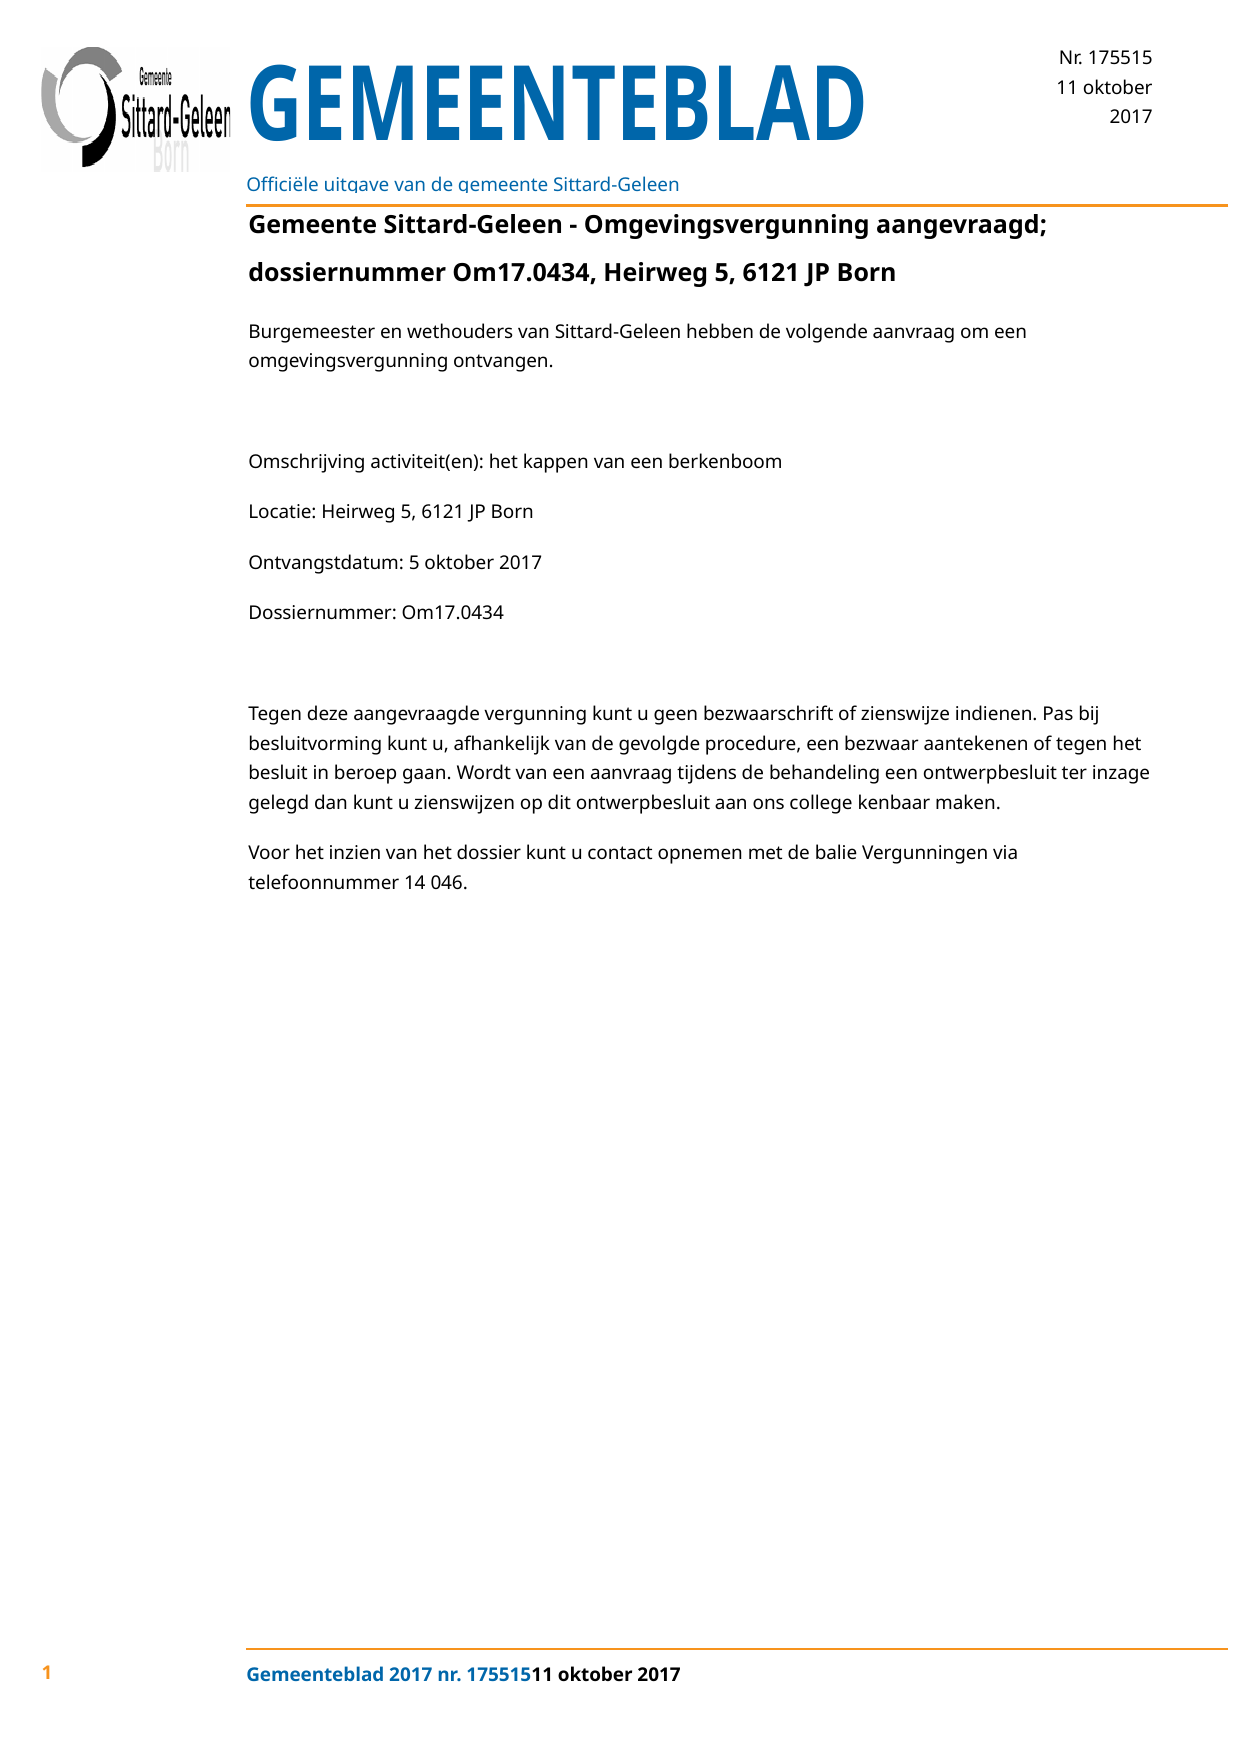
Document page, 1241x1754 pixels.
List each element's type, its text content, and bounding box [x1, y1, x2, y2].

text Ontvangstdatum: 5 oktober 2017 [248, 549, 1152, 575]
text Dossiernummer: Om17.0434 [248, 599, 1152, 625]
text Locatie: Heirweg 5, 6121 JP Born [248, 499, 1152, 524]
text Voor het inzien van het dossier kunt u contact opnemen met de balie Vergunningen via telefoonnummer 14 046. [248, 839, 1152, 895]
text Burgemeester en wethouders van Sittard-Geleen hebben de volgende aanvraag om een omgevingsvergunning ontvangen. [248, 318, 1152, 373]
picture [41, 47, 231, 172]
text Tegen deze aangevraagde vergunning kunt u geen bezwaarschrift of zienswijze indienen. Pas bij besluitvorming kunt u, afhankelijk van de gevolgde procedure, een bezwaar aantekenen of tegen het besluit in beroep gaan. Wordt van een aanvraag tijdens de behandeling een ontwerpbesluit ter inzage gelegd dan kunt u zienswijzen op dit ontwerpbesluit aan ons college kenbaar maken. [248, 700, 1152, 815]
text Gemeente Sittard-Geleen - Omgevingsvergunning aangevraagd; dossiernummer Om17.0434, Heirweg 5, 6121 JP Born [248, 207, 1152, 288]
text Omschrijving activiteit(en): het kappen van een berkenboom [248, 448, 1152, 474]
